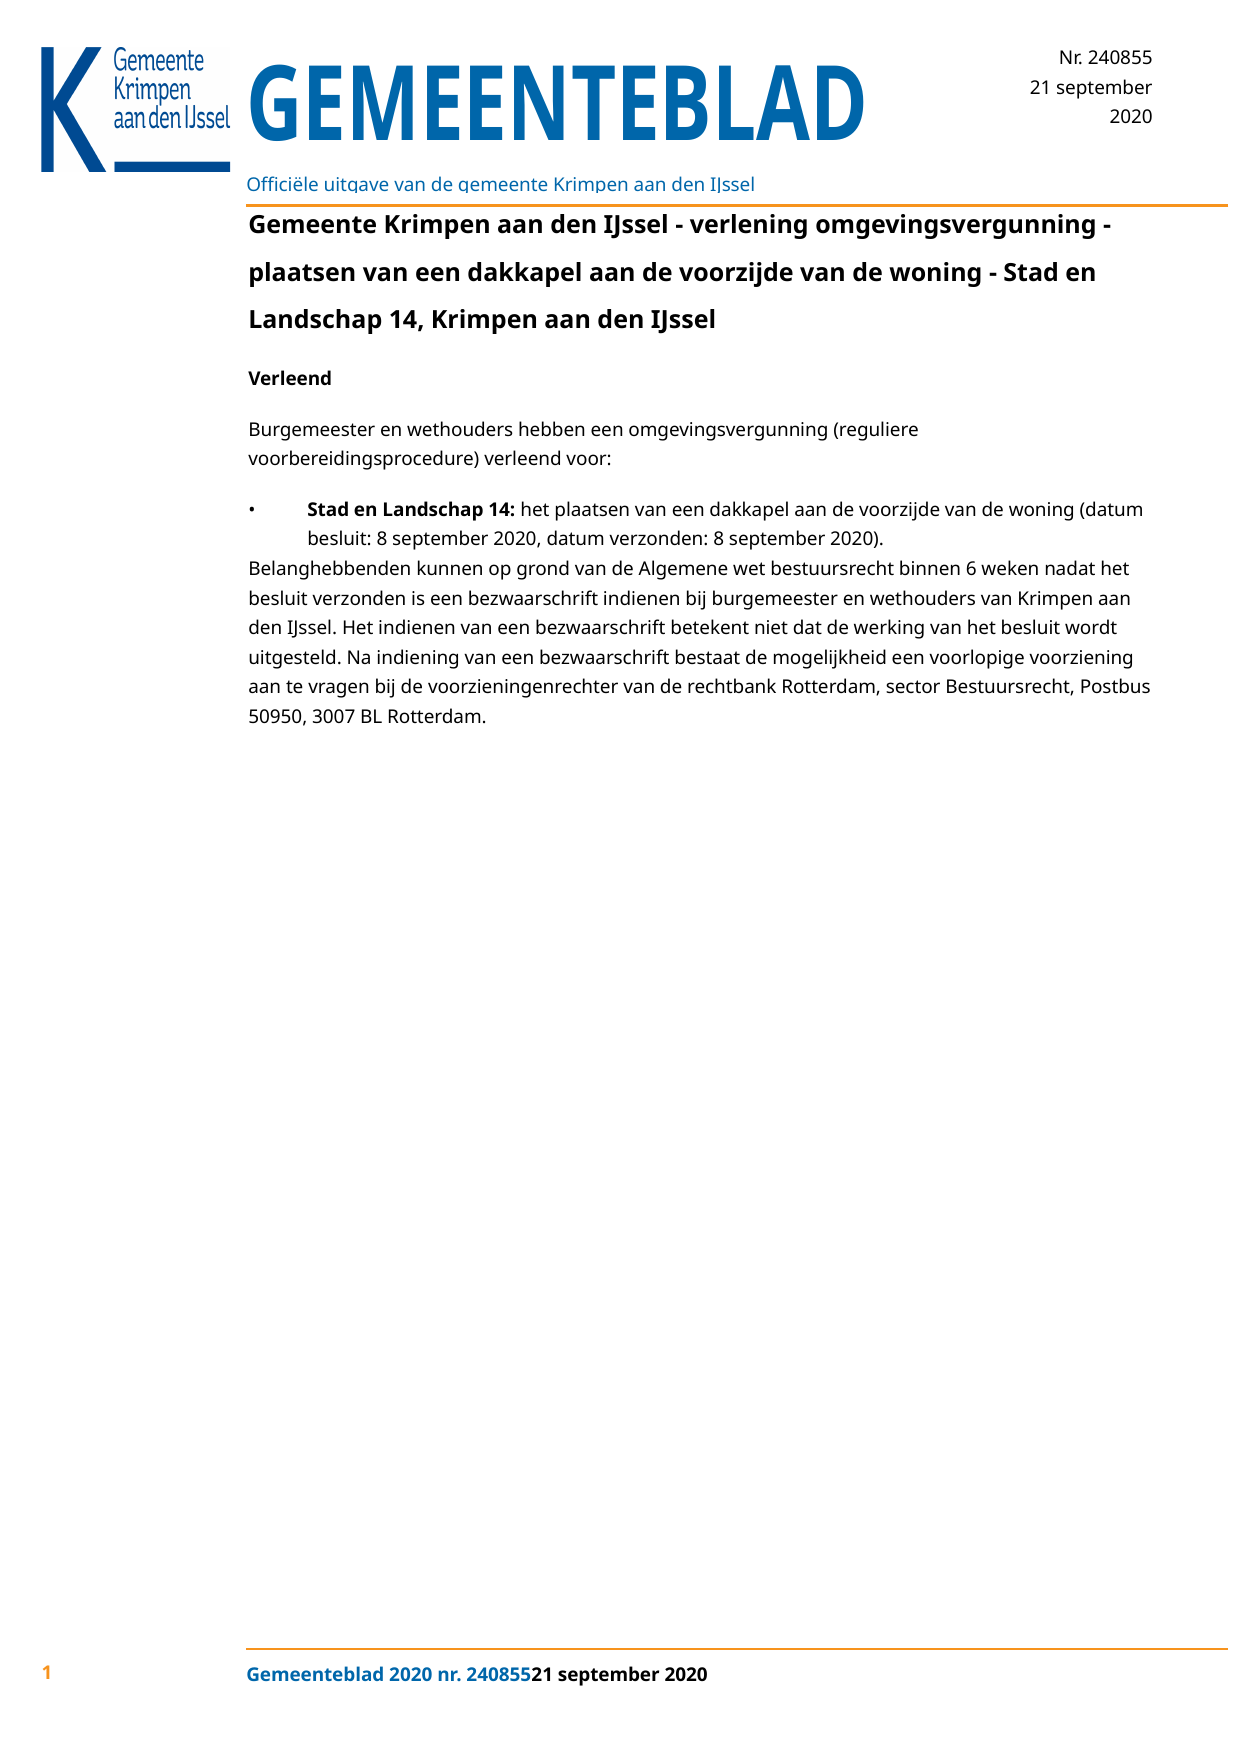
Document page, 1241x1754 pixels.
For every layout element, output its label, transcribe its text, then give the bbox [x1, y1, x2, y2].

text Gemeente Krimpen aan den IJssel - verlening omgevingsvergunning - plaatsen van een dakkapel aan de voorzijde van de woning - Stad en Landschap 14, Krimpen aan den IJssel [248, 207, 1152, 336]
text Belanghebbenden kunnen op grond van de Algemene wet bestuursrecht binnen 6 weken nadat het besluit verzonden is een bezwaarschrift indienen bij burgemeester en wethouders van Krimpen aan den IJssel. Het indienen van een bezwaarschrift betekent niet dat de werking van het besluit wordt uitgesteld. Na indiening van een bezwaarschrift bestaat de mogelijkheid een voorlopige voorziening aan te vragen bij de voorzieningenrechter van de rechtbank Rotterdam, sector Bestuursrecht, Postbus 50950, 3007 BL Rotterdam. [248, 555, 1152, 729]
text Burgemeester en wethouders hebben een omgevingsvergunning (reguliere voorbereidingsprocedure) verleend voor: [248, 416, 1152, 471]
list Stad en Landschap 14: het plaatsen van een dakkapel aan de voorzijde van de woning (datum besluit: 8 september 2020, datum verzonden: 8 september 2020). [248, 496, 1152, 551]
picture [41, 47, 231, 172]
text Verleend [248, 366, 1152, 391]
